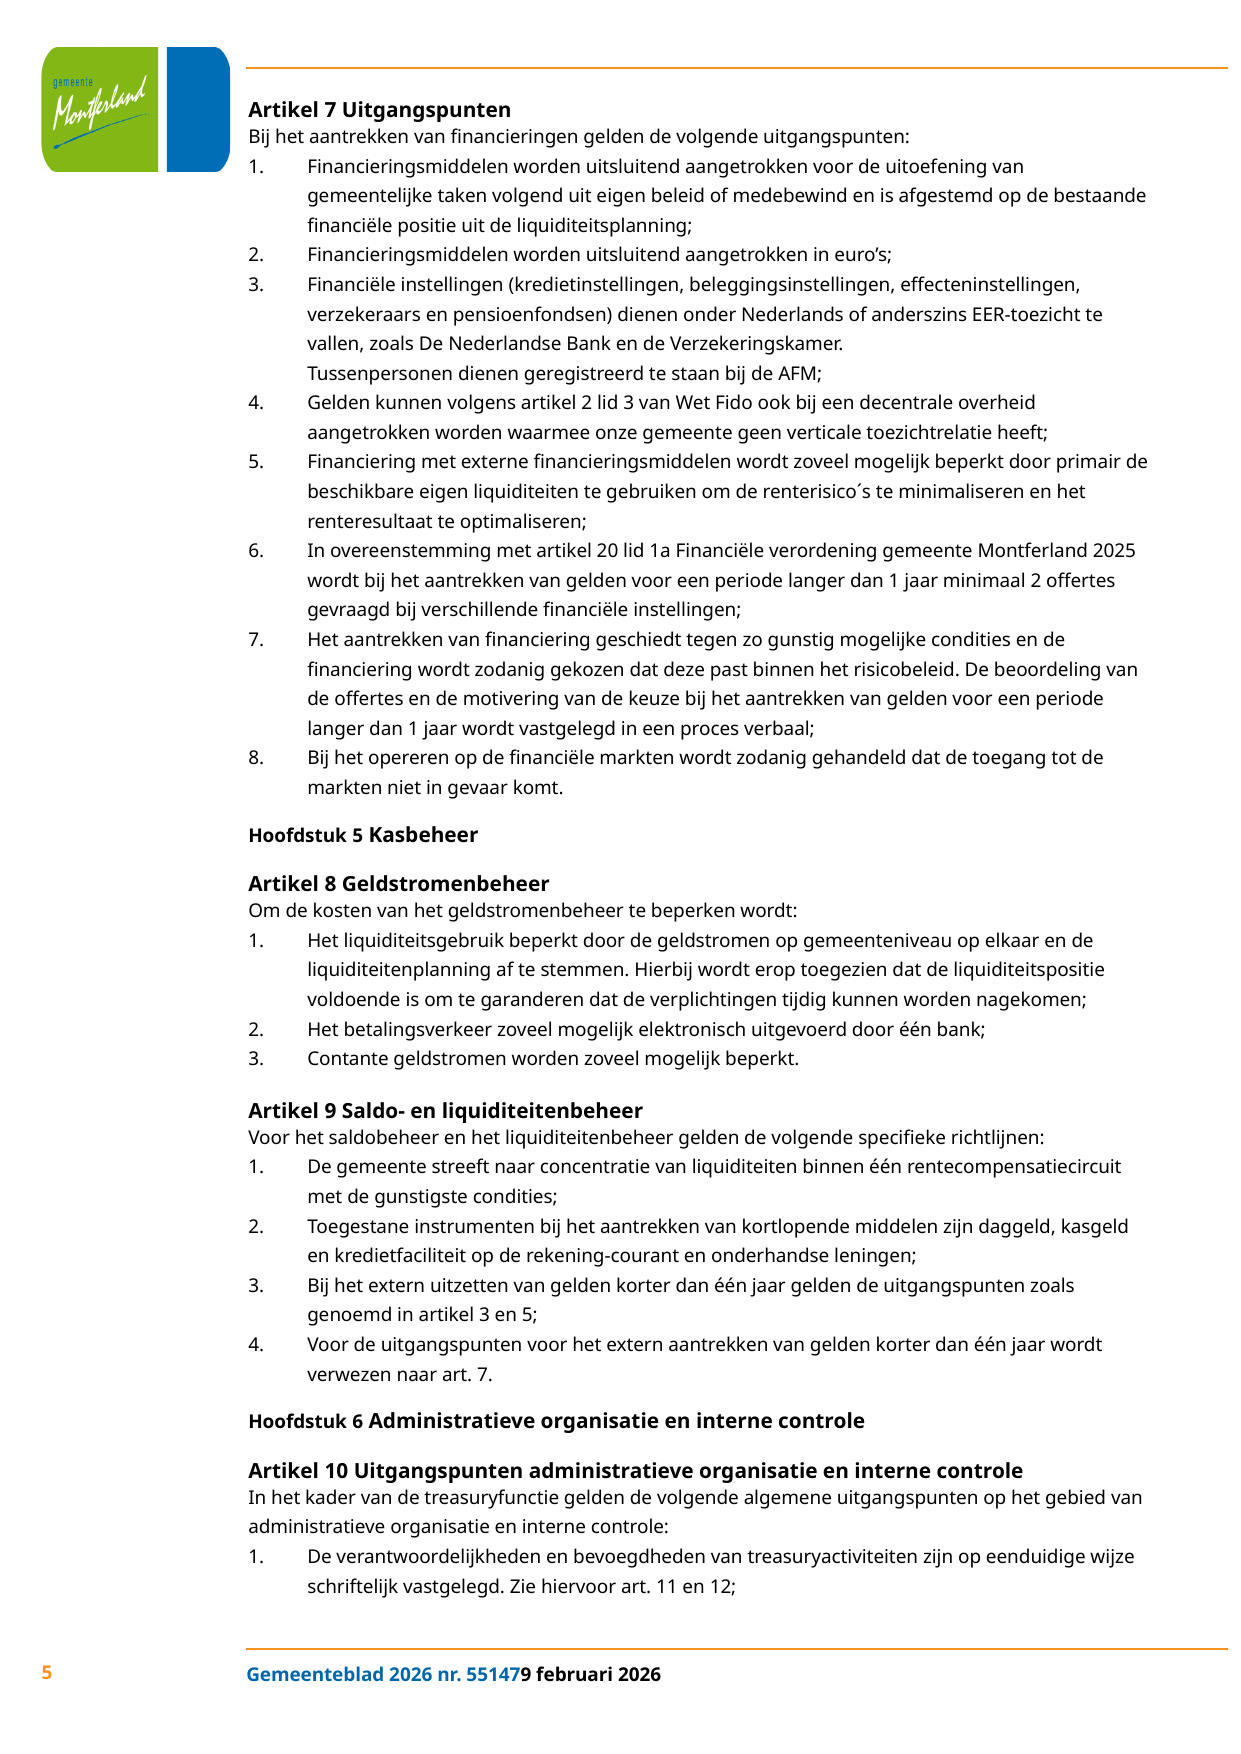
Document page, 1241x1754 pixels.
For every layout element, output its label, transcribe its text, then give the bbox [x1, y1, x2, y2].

text Hoofdstuk 5 Kasbeheer [248, 820, 1152, 848]
list Het aantrekken van financiering geschiedt tegen zo gunstig mogelijke condities en de financiering wordt zodanig gekozen dat deze past binnen het risicobeleid. De beoordeling van de offertes en de motivering van de keuze bij het aantrekken van gelden voor een periode langer dan 1 jaar wordt vastgelegd in een proces verbaal; [248, 626, 1152, 741]
list Gelden kunnen volgens artikel 2 lid 3 van Wet Fido ook bij een decentrale overheid aangetrokken worden waarmee onze gemeente geen verticale toezichtrelatie heeft; [248, 389, 1152, 445]
text Om de kosten van het geldstromenbeheer te beperken wordt: [248, 897, 1152, 923]
list Toegestane instrumenten bij het aantrekken van kortlopende middelen zijn daggeld, kasgeld en kredietfaciliteit op de rekening-courant en onderhandse leningen; [248, 1213, 1152, 1268]
text Artikel 9 Saldo- en liquiditeitenbeheer [248, 1096, 1152, 1124]
text Bij het aantrekken van financieringen gelden de volgende uitgangspunten: [248, 123, 1152, 149]
list De gemeente streeft naar concentratie van liquiditeiten binnen één rentecompensatiecircuit met de gunstigste condities; [248, 1154, 1152, 1209]
list Het liquiditeitsgebruik beperkt door de geldstromen op gemeenteniveau op elkaar en de liquiditeitenplanning af te stemmen. Hierbij wordt erop toegezien dat de liquiditeitspositie voldoende is om te garanderen dat de verplichtingen tijdig kunnen worden nagekomen; [248, 927, 1152, 1012]
list In overeenstemming met artikel 20 lid 1a Financiële verordening gemeente Montferland 2025 wordt bij het aantrekken van gelden voor een periode langer dan 1 jaar minimaal 2 offertes gevraagd bij verschillende financiële instellingen; [248, 537, 1152, 622]
text Voor het saldobeheer en het liquiditeitenbeheer gelden de volgende specifieke richtlijnen: [248, 1124, 1152, 1150]
list De verantwoordelijkheden en bevoegdheden van treasuryactiviteiten zijn op eenduidige wijze schriftelijk vastgelegd. Zie hiervoor art. 11 en 12; [248, 1543, 1152, 1599]
text Hoofdstuk 6 Administratieve organisatie en interne controle [248, 1406, 1152, 1435]
list Financieringsmiddelen worden uitsluitend aangetrokken voor de uitoefening van gemeentelijke taken volgend uit eigen beleid of medebewind en is afgestemd op de bestaande financiële positie uit de liquiditeitsplanning; [248, 153, 1152, 238]
text In het kader van de treasuryfunctie gelden de volgende algemene uitgangspunten op het gebied van administratieve organisatie en interne controle: [248, 1484, 1152, 1539]
text Artikel 7 Uitgangspunten [248, 95, 1152, 123]
text Artikel 10 Uitgangspunten administratieve organisatie en interne controle [248, 1456, 1152, 1484]
text Artikel 8 Geldstromenbeheer [248, 869, 1152, 897]
list Bij het opereren op de financiële markten wordt zodanig gehandeld dat de toegang tot de markten niet in gevaar komt. [248, 744, 1152, 800]
list Financieringsmiddelen worden uitsluitend aangetrokken in euro’s; [248, 242, 1152, 267]
list Financiële instellingen (kredietinstellingen, beleggingsinstellingen, effecteninstellingen, verzekeraars en pensioenfondsen) dienen onder Nederlands of anderszins EER-toezicht te vallen, zoals De Nederlandse Bank en de Verzekeringskamer. [248, 271, 1152, 356]
list Financiering met externe financieringsmiddelen wordt zoveel mogelijk beperkt door primair de beschikbare eigen liquiditeiten te gebruiken om de renterisico´s te minimaliseren en het renteresultaat te optimaliseren; [248, 449, 1152, 533]
list Tussenpersonen dienen geregistreerd te staan bij de AFM; [248, 360, 1152, 386]
list Contante geldstromen worden zoveel mogelijk beperkt. [248, 1045, 1152, 1071]
list Bij het extern uitzetten van gelden korter dan één jaar gelden de uitgangspunten zoals genoemd in artikel 3 en 5; [248, 1272, 1152, 1327]
picture [41, 47, 231, 172]
list Voor de uitgangspunten voor het extern aantrekken van gelden korter dan één jaar wordt verwezen naar art. 7. [248, 1331, 1152, 1387]
list Het betalingsverkeer zoveel mogelijk elektronisch uitgevoerd door één bank; [248, 1016, 1152, 1041]
